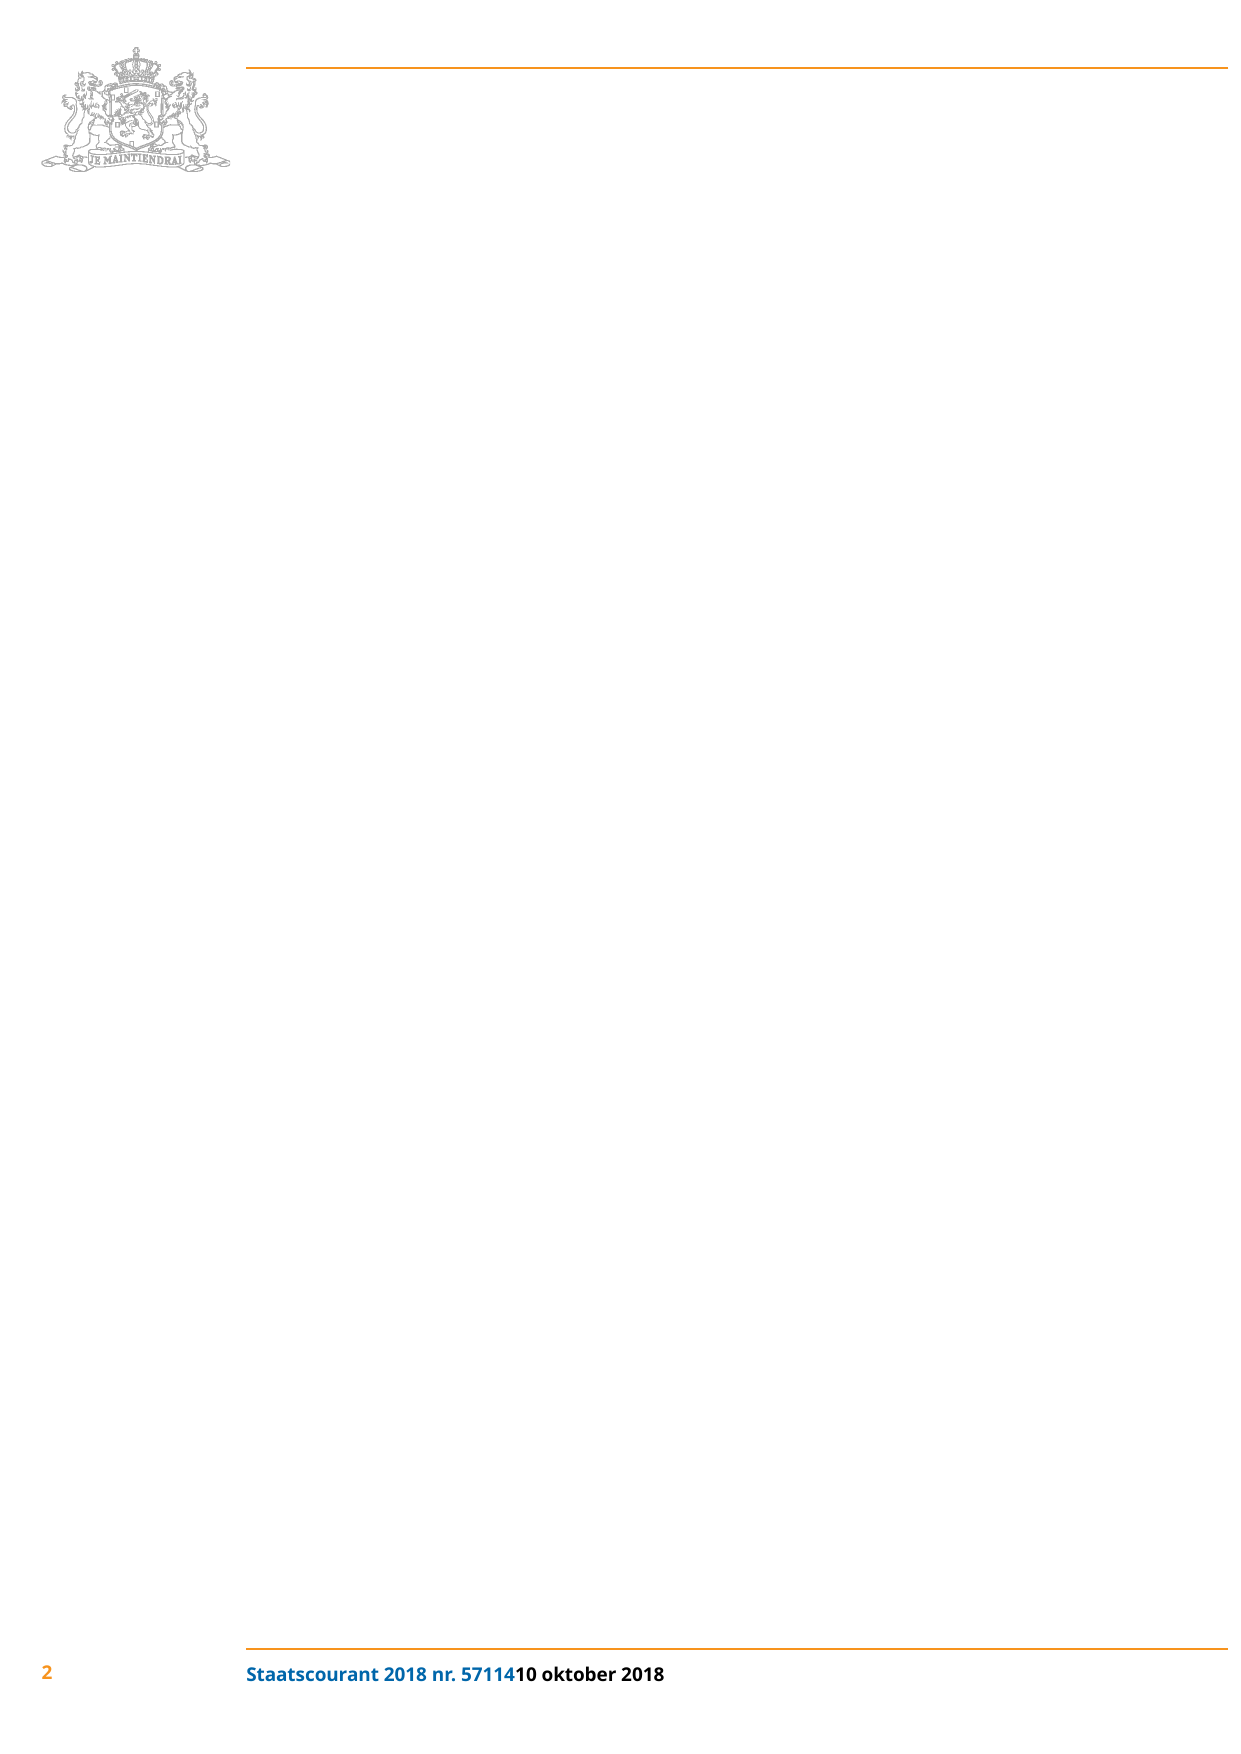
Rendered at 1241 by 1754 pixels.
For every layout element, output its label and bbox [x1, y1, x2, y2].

picture [41, 47, 231, 172]
